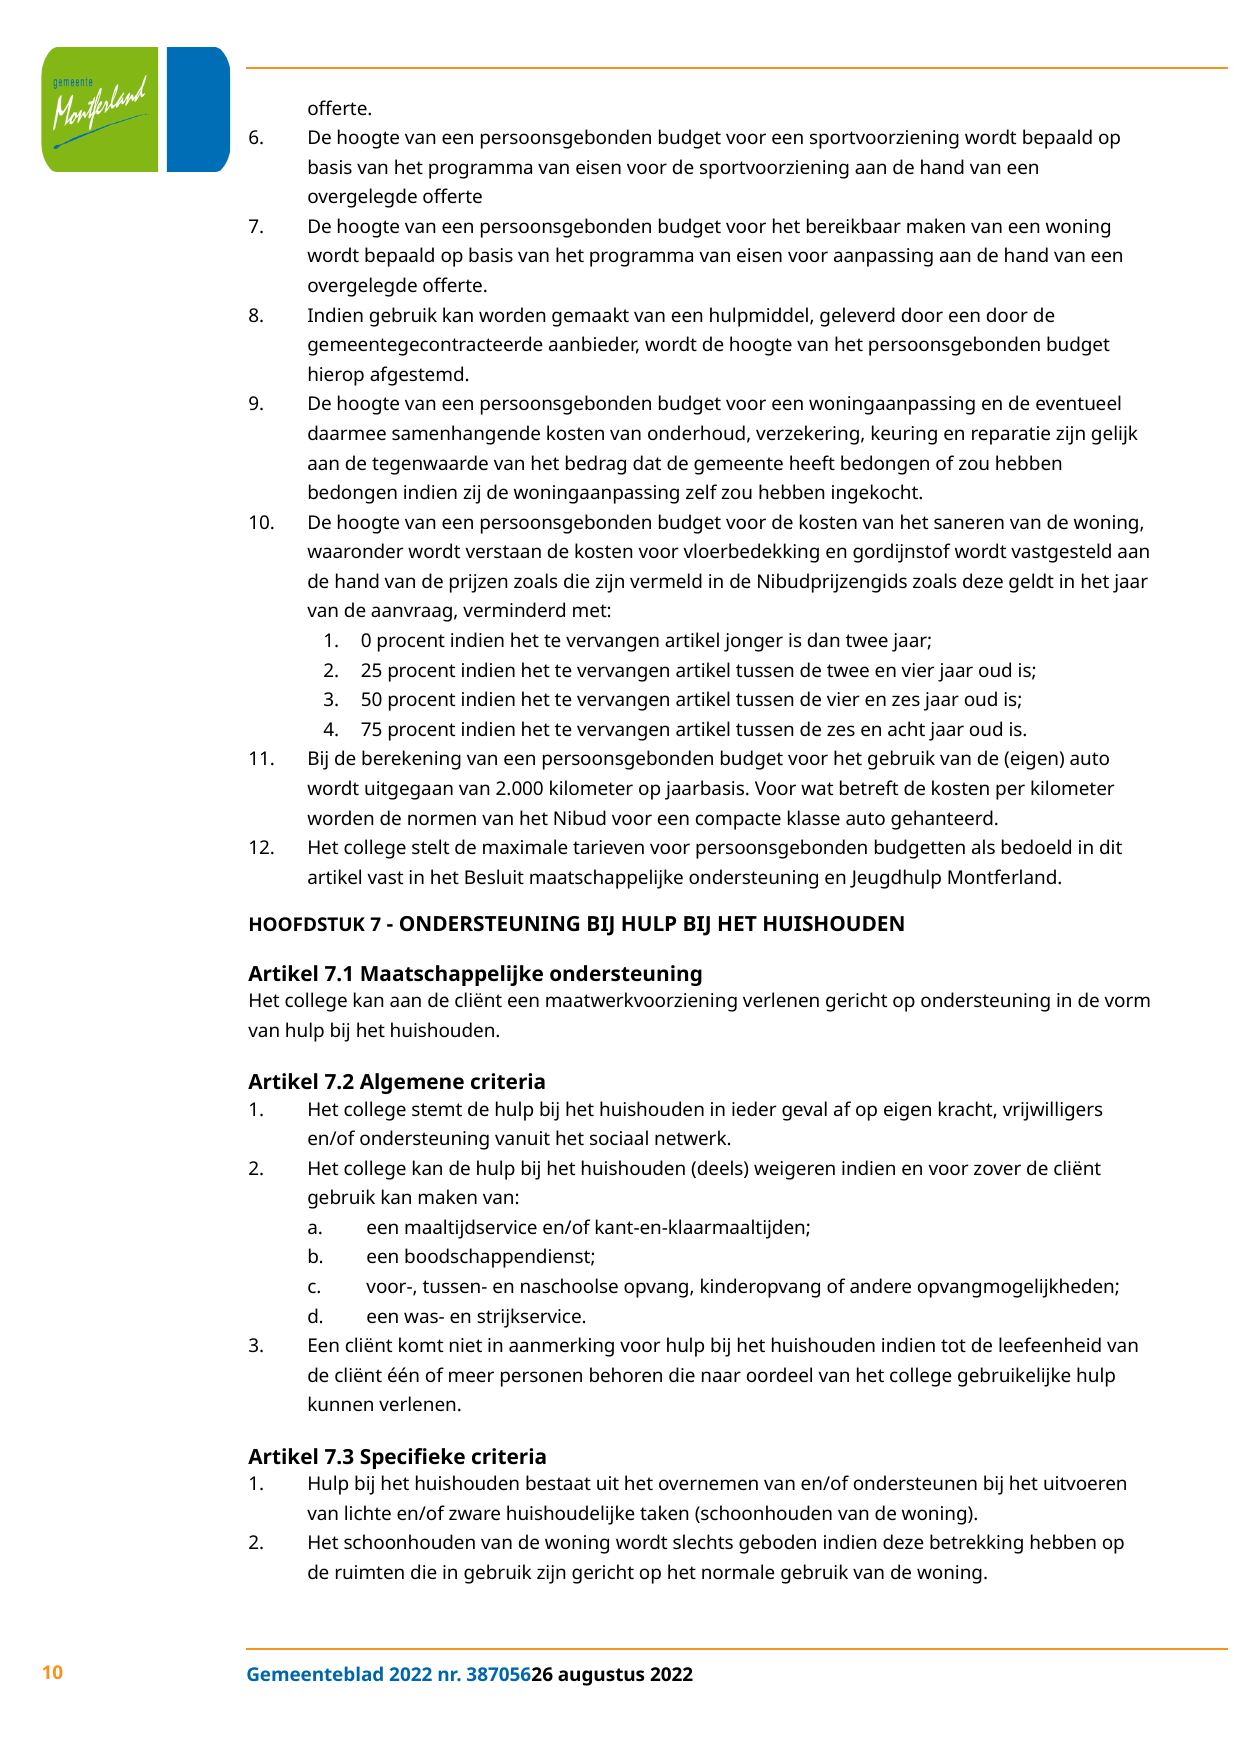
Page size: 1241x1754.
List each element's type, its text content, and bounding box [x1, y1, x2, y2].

list Een cliënt komt niet in aanmerking voor hulp bij het huishouden indien tot de leefeenheid van de cliënt één of meer personen behoren die naar oordeel van het college gebruikelijke hulp kunnen verlenen. [248, 1332, 1152, 1417]
text Artikel 7.1 Maatschappelijke ondersteuning [248, 959, 1152, 987]
list 50 procent indien het te vervangen artikel tussen de vier en zes jaar oud is; [323, 686, 1152, 712]
list offerte. [248, 95, 1152, 121]
list voor-, tussen- en naschoolse opvang, kinderopvang of andere opvangmogelijkheden; [307, 1273, 1152, 1299]
list een was- en strijkservice. [307, 1303, 1152, 1328]
list Het college stelt de maximale tarieven voor persoonsgebonden budgetten als bedoeld in dit artikel vast in het Besluit maatschappelijke ondersteuning en Jeugdhulp Montferland. [248, 834, 1152, 890]
text Artikel 7.2 Algemene criteria [248, 1067, 1152, 1096]
picture [41, 47, 231, 172]
list Hulp bij het huishouden bestaat uit het overnemen van en/of ondersteunen bij het uitvoeren van lichte en/of zware huishoudelijke taken (schoonhouden van de woning). [248, 1470, 1152, 1526]
list Het college stemt de hulp bij het huishouden in ieder geval af op eigen kracht, vrijwilligers en/of ondersteuning vanuit het sociaal netwerk. [248, 1096, 1152, 1151]
list Het college kan de hulp bij het huishouden (deels) weigeren indien en voor zover de cliënt gebruik kan maken van: [248, 1155, 1152, 1210]
list De hoogte van een persoonsgebonden budget voor een woningaanpassing en de eventueel daarmee samenhangende kosten van onderhoud, verzekering, keuring en reparatie zijn gelijk aan de tegenwaarde van het bedrag dat de gemeente heeft bedongen of zou hebben bedongen indien zij de woningaanpassing zelf zou hebben ingekocht. [248, 391, 1152, 505]
list De hoogte van een persoonsgebonden budget voor een sportvoorziening wordt bepaald op basis van het programma van eisen voor de sportvoorziening aan de hand van een overgelegde offerte [248, 124, 1152, 209]
list een maaltijdservice en/of kant-en-klaarmaaltijden; [307, 1214, 1152, 1240]
list Het schoonhouden van de woning wordt slechts geboden indien deze betrekking hebben op de ruimten die in gebruik zijn gericht op het normale gebruik van de woning. [248, 1529, 1152, 1585]
text Het college kan aan de cliënt een maatwerkvoorziening verlenen gericht op ondersteuning in de vorm van hulp bij het huishouden. [248, 987, 1152, 1043]
list 0 procent indien het te vervangen artikel jonger is dan twee jaar; [323, 627, 1152, 653]
list Indien gebruik kan worden gemaakt van een hulpmiddel, geleverd door een door de gemeentegecontracteerde aanbieder, wordt de hoogte van het persoonsgebonden budget hierop afgestemd. [248, 302, 1152, 387]
text Artikel 7.3 Specifieke criteria [248, 1442, 1152, 1470]
list De hoogte van een persoonsgebonden budget voor de kosten van het saneren van de woning, waaronder wordt verstaan de kosten voor vloerbedekking en gordijnstof wordt vastgesteld aan de hand van de prijzen zoals die zijn vermeld in de Nibudprijzengids zoals deze geldt in het jaar van de aanvraag, verminderd met: [248, 509, 1152, 623]
list Bij de berekening van een persoonsgebonden budget voor het gebruik van de (eigen) auto wordt uitgegaan van 2.000 kilometer op jaarbasis. Voor wat betreft de kosten per kilometer worden de normen van het Nibud voor een compacte klasse auto gehanteerd. [248, 746, 1152, 831]
list 75 procent indien het te vervangen artikel tussen de zes en acht jaar oud is. [323, 716, 1152, 742]
list een boodschappendienst; [307, 1244, 1152, 1269]
list 25 procent indien het te vervangen artikel tussen de twee en vier jaar oud is; [323, 657, 1152, 683]
list De hoogte van een persoonsgebonden budget voor het bereikbaar maken van een woning wordt bepaald op basis van het programma van eisen voor aanpassing aan de hand van een overgelegde offerte. [248, 213, 1152, 298]
text HOOFDSTUK 7 - ONDERSTEUNING BIJ HULP BIJ HET HUISHOUDEN [248, 909, 1152, 938]
